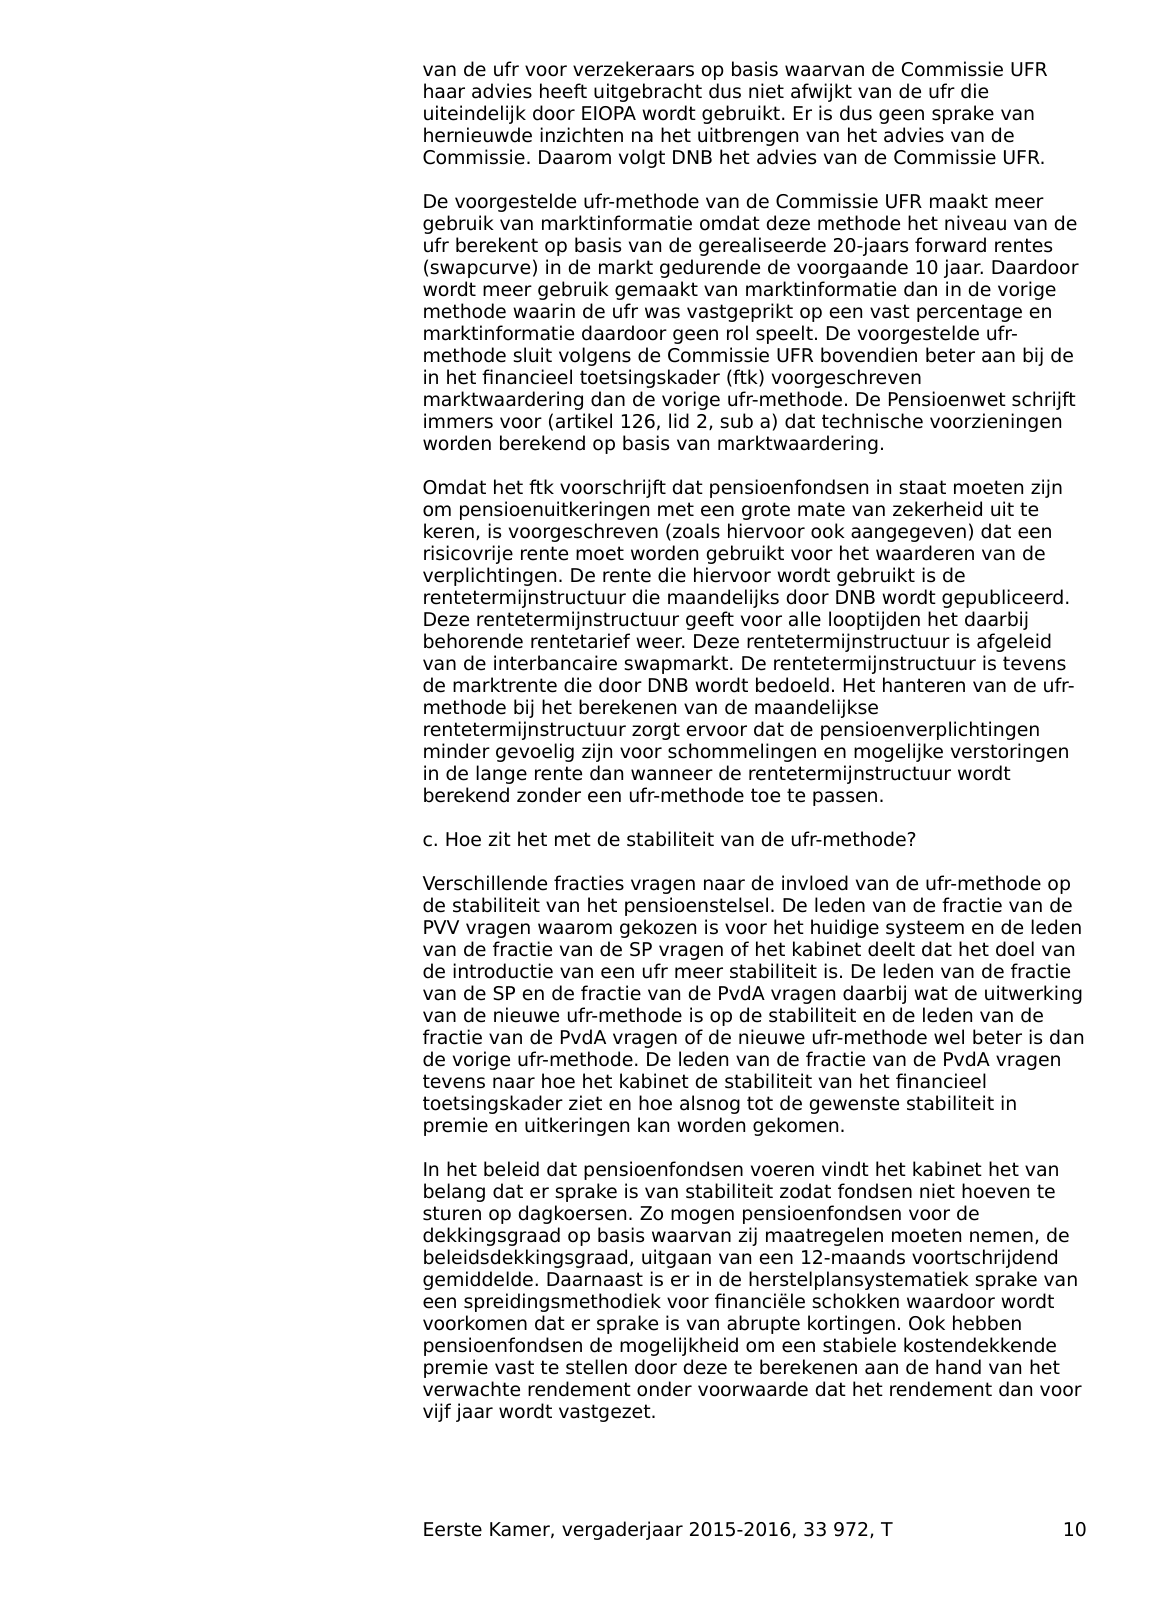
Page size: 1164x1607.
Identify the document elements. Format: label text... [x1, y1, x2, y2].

text In het beleid dat pensioenfondsen voeren vindt het kabinet het van belang dat er sprake is van stabiliteit zodat fondsen niet hoeven te sturen op dagkoersen. Zo mogen pensioenfondsen voor de dekkingsgraad op basis waarvan zij maatregelen moeten nemen, de beleidsdekkingsgraad, uitgaan van een 12-maands voortschrijdend gemiddelde. Daarnaast is er in de herstelplansystematiek sprake van een spreidingsmethodiek voor financiële schokken waardoor wordt voorkomen dat er sprake is van abrupte kortingen. Ook hebben pensioenfondsen de mogelijkheid om een stabiele kostendekkende premie vast te stellen door deze te berekenen aan de hand van het verwachte rendement onder voorwaarde dat het rendement dan voor vijf jaar wordt vastgezet. [422, 1159, 1087, 1423]
text Verschillende fracties vragen naar de invloed van de ufr-methode op de stabiliteit van het pensioenstelsel. De leden van de fractie van de PVV vragen waarom gekozen is voor het huidige systeem en de leden van de fractie van de SP vragen of het kabinet deelt dat het doel van de introductie van een ufr meer stabiliteit is. De leden van de fractie van de SP en de fractie van de PvdA vragen daarbij wat de uitwerking van de nieuwe ufr-methode is op de stabiliteit en de leden van de fractie van de PvdA vragen of de nieuwe ufr-methode wel beter is dan de vorige ufr-methode. De leden van de fractie van de PvdA vragen tevens naar hoe het kabinet de stabiliteit van het financieel toetsingskader ziet en hoe alsnog tot de gewenste stabiliteit in premie en uitkeringen kan worden gekomen. [422, 873, 1087, 1137]
text Omdat het ftk voorschrijft dat pensioenfondsen in staat moeten zijn om pensioenuitkeringen met een grote mate van zekerheid uit te keren, is voorgeschreven (zoals hiervoor ook aangegeven) dat een risicovrije rente moet worden gebruikt voor het waarderen van de verplichtingen. De rente die hiervoor wordt gebruikt is de rentetermijnstructuur die maandelijks door DNB wordt gepubliceerd. Deze rentetermijnstructuur geeft voor alle looptijden het daarbij behorende rentetarief weer. Deze rentetermijnstructuur is afgeleid van de interbancaire swapmarkt. De rentetermijnstructuur is tevens de marktrente die door DNB wordt bedoeld. Het hanteren van de ufr-methode bij het berekenen van de maandelijkse rentetermijnstructuur zorgt ervoor dat de pensioenverplichtingen minder gevoelig zijn voor schommelingen en mogelijke verstoringen in de lange rente dan wanneer de rentetermijnstructuur wordt berekend zonder een ufr-methode toe te passen. [422, 477, 1087, 807]
text van de ufr voor verzekeraars op basis waarvan de Commissie UFR haar advies heeft uitgebracht dus niet afwijkt van de ufr die uiteindelijk door EIOPA wordt gebruikt. Er is dus geen sprake van hernieuwde inzichten na het uitbrengen van het advies van de Commissie. Daarom volgt DNB het advies van de Commissie UFR. [422, 59, 1087, 169]
text De voorgestelde ufr-methode van de Commissie UFR maakt meer gebruik van marktinformatie omdat deze methode het niveau van de ufr berekent op basis van de gerealiseerde 20-jaars forward rentes (swapcurve) in de markt gedurende de voorgaande 10 jaar. Daardoor wordt meer gebruik gemaakt van marktinformatie dan in de vorige methode waarin de ufr was vastgeprikt op een vast percentage en marktinformatie daardoor geen rol speelt. De voorgestelde ufr-methode sluit volgens de Commissie UFR bovendien beter aan bij de in het financieel toetsingskader (ftk) voorgeschreven marktwaardering dan de vorige ufr-methode. De Pensioenwet schrijft immers voor (artikel 126, lid 2, sub a) dat technische voorzieningen worden berekend op basis van marktwaardering. [422, 191, 1087, 455]
subtitle c. Hoe zit het met de stabiliteit van de ufr-methode? [422, 829, 1087, 851]
